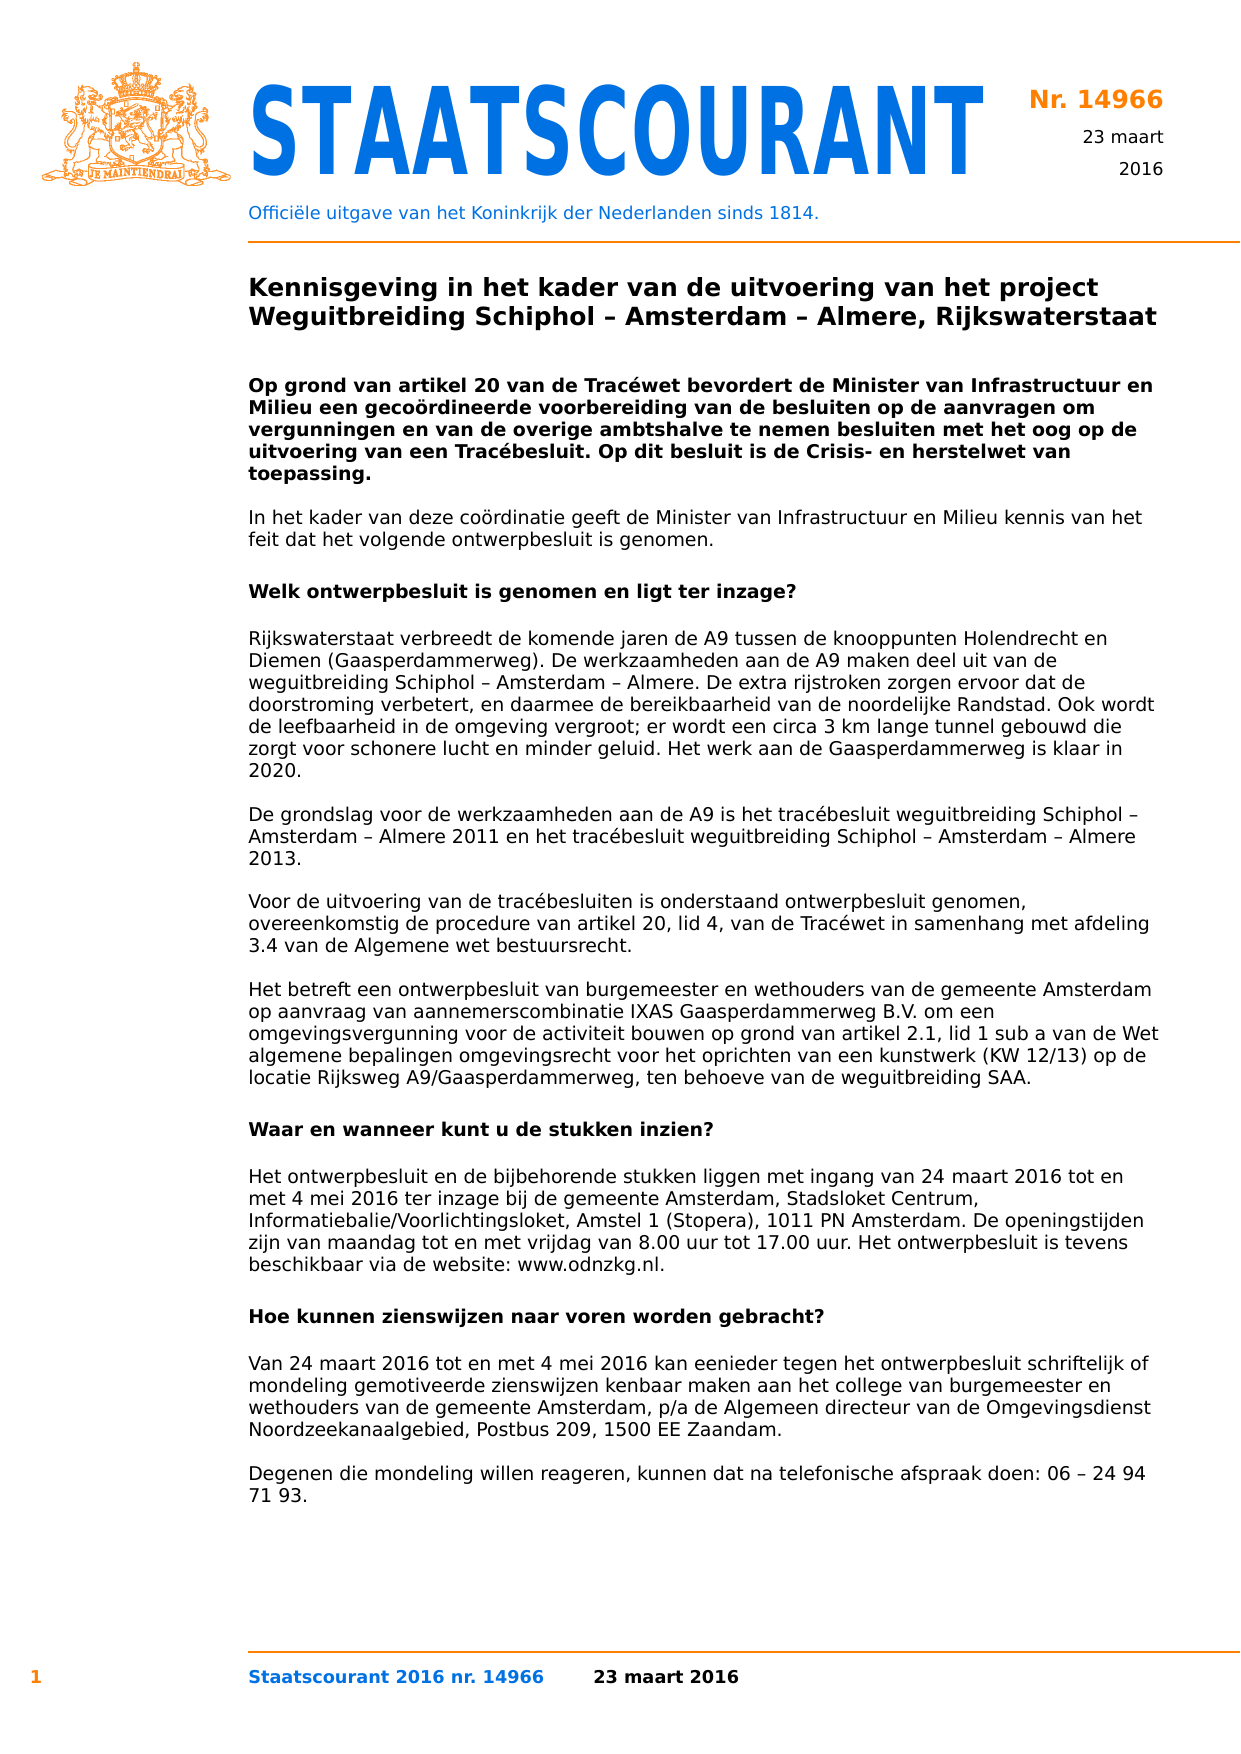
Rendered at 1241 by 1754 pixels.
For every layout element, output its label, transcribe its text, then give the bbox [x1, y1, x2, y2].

table_cell Officiële uitgave van het Koninkrijk der Nederlanden sinds 1814. [248, 203, 1240, 241]
text Van 24 maart 2016 tot en met 4 mei 2016 kan eenieder tegen het ontwerpbesluit schriftelijk of mondeling gemotiveerde zienswijzen kenbaar maken aan het college van burgemeester en wethouders van de gemeente Amsterdam, p/a de Algemeen directeur van de Omgevingsdienst Noordzeekanaalgebied, Postbus 209, 1500 EE Zaandam. [248, 1353, 1163, 1441]
table_header STAATSCOURANT [248, 62, 998, 203]
subtitle Hoe kunnen zienswijzen naar voren worden gebracht? [248, 1306, 1163, 1328]
text Rijkswaterstaat verbreedt de komende jaren de A9 tussen de knooppunten Holendrecht en Diemen (Gaasperdammerweg). De werkzaamheden aan de A9 maken deel uit van de weguitbreiding Schiphol – Amsterdam – Almere. De extra rijstroken zorgen ervoor dat de doorstroming verbetert, en daarmee de bereikbaarheid van de noordelijke Randstad. Ook wordt de leefbaarheid in de omgeving vergroot; er wordt een circa 3 km lange tunnel gebouwd die zorgt voor schonere lucht en minder geluid. Het werk aan de Gaasperdammerweg is klaar in 2020. [248, 628, 1163, 782]
text De grondslag voor de werkzaamheden aan de A9 is het tracébesluit weguitbreiding Schiphol – Amsterdam – Almere 2011 en het tracébesluit weguitbreiding Schiphol – Amsterdam – Almere 2013. [248, 803, 1163, 869]
subtitle Kennisgeving in het kader van de uitvoering van het project Weguitbreiding Schiphol – Amsterdam – Almere, Rijkswaterstaat [248, 273, 1163, 331]
text Op grond van artikel 20 van de Tracéwet bevordert de Minister van Infrastructuur en Milieu een gecoördineerde voorbereiding van de besluiten op de aanvragen om vergunningen en van de overige ambtshalve te nemen besluiten met het oog op de uitvoering van een Tracébesluit. Op dit besluit is de Crisis- en herstelwet van toepassing. [248, 375, 1163, 485]
text In het kader van deze coördinatie geeft de Minister van Infrastructuur en Milieu kennis van het feit dat het volgende ontwerpbesluit is genomen. [248, 507, 1163, 551]
text Degenen die mondeling willen reageren, kunnen dat na telefonische afspraak doen: 06 – 24 94 71 93. [248, 1463, 1163, 1507]
subtitle Welk ontwerpbesluit is genomen en ligt ter inzage? [248, 581, 1163, 603]
subtitle Waar en wanneer kunt u de stukken inzien? [248, 1119, 1163, 1141]
table_cell 2016 [998, 153, 1240, 203]
table_header Nr. 14966 [998, 62, 1240, 121]
text Het ontwerpbesluit en de bijbehorende stukken liggen met ingang van 24 maart 2016 tot en met 4 mei 2016 ter inzage bij de gemeente Amsterdam, Stadsloket Centrum, Informatiebalie/Voorlichtingsloket, Amstel 1 (Stopera), 1011 PN Amsterdam. De openingstijden zijn van maandag tot en met vrijdag van 8.00 uur tot 17.00 uur. Het ontwerpbesluit is tevens beschikbaar via de website: www.odnzkg.nl. [248, 1166, 1163, 1276]
text Het betreft een ontwerpbesluit van burgemeester en wethouders van de gemeente Amsterdam op aanvraag van aannemerscombinatie IXAS Gaasperdammerweg B.V. om een omgevingsvergunning voor de activiteit bouwen op grond van artikel 2.1, lid 1 sub a van de Wet algemene bepalingen omgevingsrecht voor het oprichten van een kunstwerk (KW 12/13) op de locatie Rijksweg A9/Gaasperdammerweg, ten behoeve van de weguitbreiding SAA. [248, 979, 1163, 1089]
table_cell 23 maart [998, 121, 1240, 153]
text Voor de uitvoering van de tracébesluiten is onderstaand ontwerpbesluit genomen, overeenkomstig de procedure van artikel 20, lid 4, van de Tracéwet in samenhang met afdeling 3.4 van de Algemene wet bestuursrecht. [248, 891, 1163, 957]
picture [41, 62, 231, 186]
table_header [25, 62, 248, 241]
